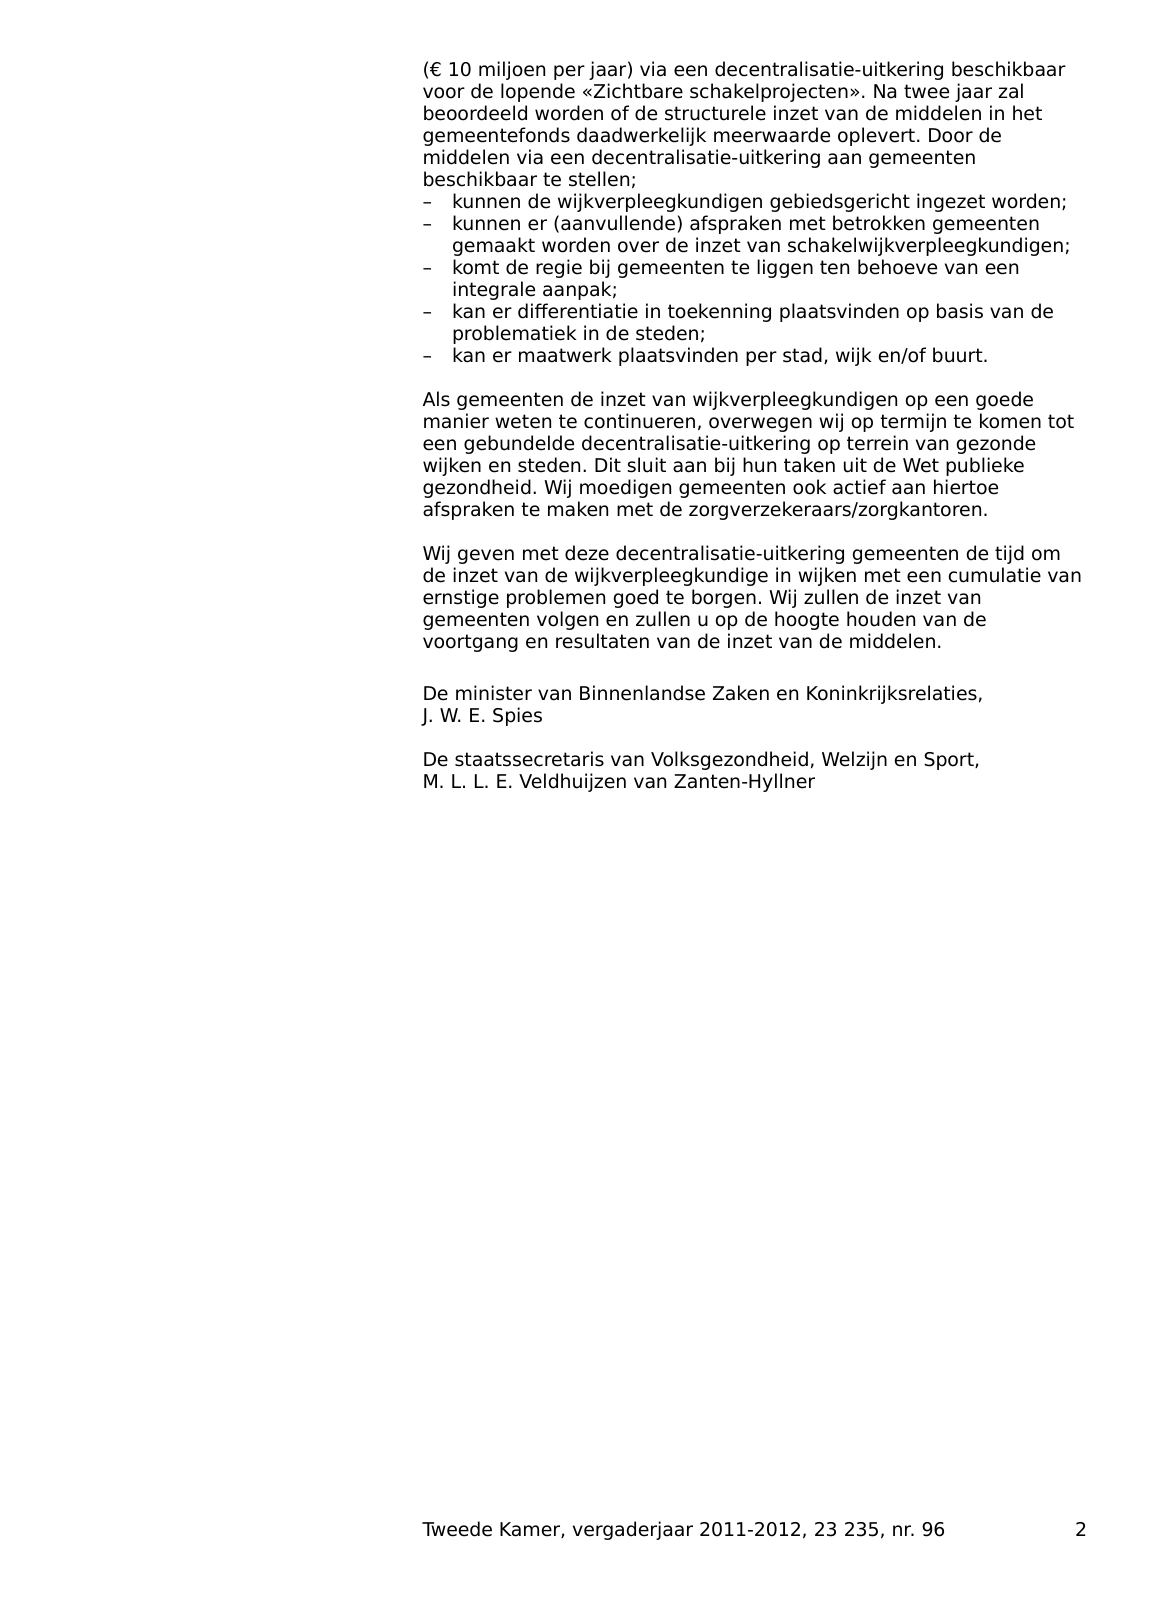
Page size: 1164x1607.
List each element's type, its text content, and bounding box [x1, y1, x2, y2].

text De minister van Binnenlandse Zaken en Koninkrijksrelaties, J. W. E. Spies [422, 683, 1087, 727]
text – komt de regie bij gemeenten te liggen ten behoeve van een integrale aanpak; [422, 257, 1087, 301]
text – kan er differentiatie in toekenning plaatsvinden op basis van de problematiek in de steden; [422, 301, 1087, 345]
text De staatssecretaris van Volksgezondheid, Welzijn en Sport, M. L. L. E. Veldhuijzen van Zanten-Hyllner [422, 749, 1087, 793]
text Als gemeenten de inzet van wijkverpleegkundigen op een goede manier weten te continueren, overwegen wij op termijn te komen tot een gebundelde decentralisatie-uitkering op terrein van gezonde wijken en steden. Dit sluit aan bij hun taken uit de Wet publieke gezondheid. Wij moedigen gemeenten ook actief aan hiertoe afspraken te maken met de zorgverzekeraars/zorgkantoren. [422, 389, 1087, 521]
text (€ 10 miljoen per jaar) via een decentralisatie-uitkering beschikbaar voor de lopende «Zichtbare schakelprojecten». Na twee jaar zal beoordeeld worden of de structurele inzet van de middelen in het gemeentefonds daadwerkelijk meerwaarde oplevert. Door de middelen via een decentralisatie-uitkering aan gemeenten beschikbaar te stellen; [422, 59, 1087, 191]
text Wij geven met deze decentralisatie-uitkering gemeenten de tijd om de inzet van de wijkverpleegkundige in wijken met een cumulatie van ernstige problemen goed te borgen. Wij zullen de inzet van gemeenten volgen en zullen u op de hoogte houden van de voortgang en resultaten van de inzet van de middelen. [422, 543, 1087, 653]
text – kan er maatwerk plaatsvinden per stad, wijk en/of buurt. [422, 345, 1087, 367]
text – kunnen de wijkverpleegkundigen gebiedsgericht ingezet worden; [422, 191, 1087, 213]
text – kunnen er (aanvullende) afspraken met betrokken gemeenten gemaakt worden over de inzet van schakelwijkverpleegkundigen; [422, 213, 1087, 257]
